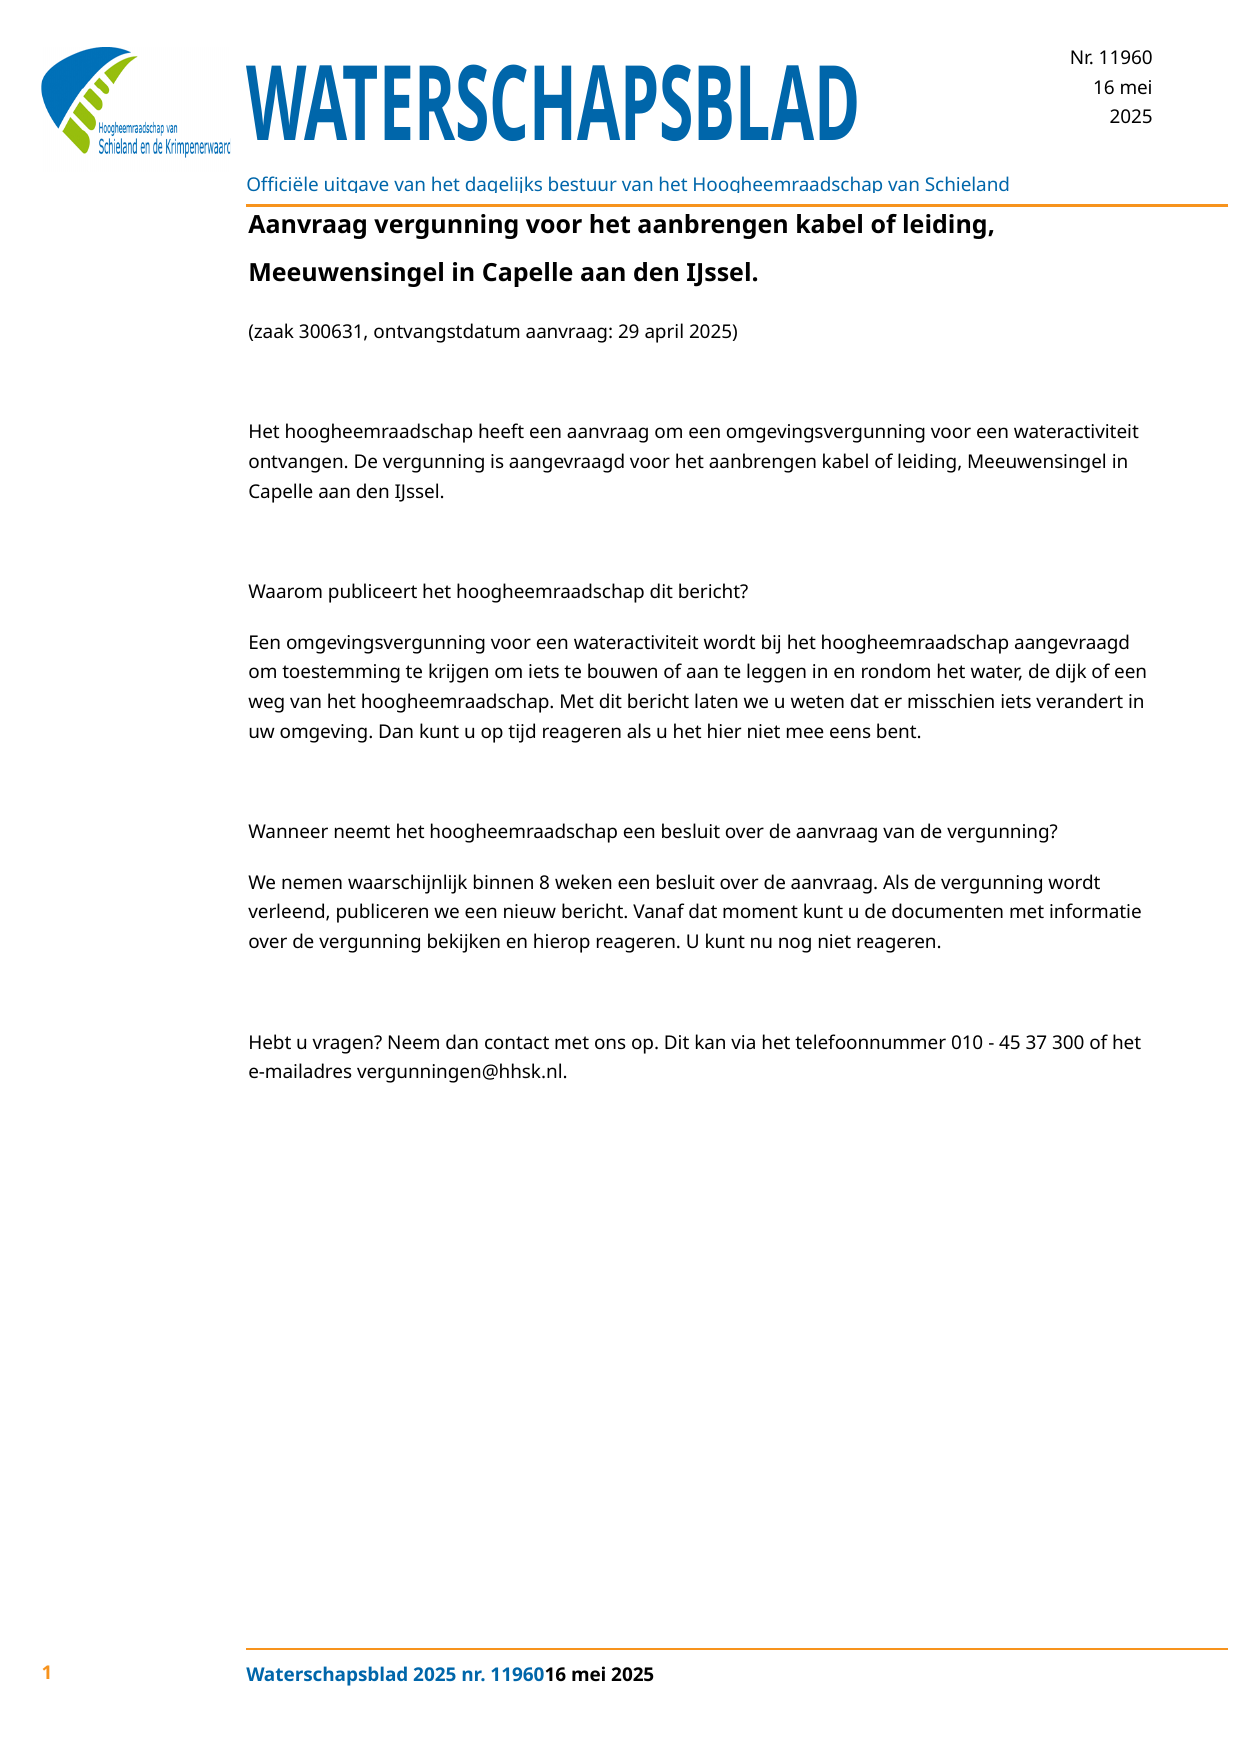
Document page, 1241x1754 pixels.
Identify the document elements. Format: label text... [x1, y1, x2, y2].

text Wanneer neemt het hoogheemraadschap een besluit over de aanvraag van de vergunning? [248, 819, 1152, 844]
text Waarom publiceert het hoogheemraadschap dit bericht? [248, 579, 1152, 604]
text Hebt u vragen? Neem dan contact met ons op. Dit kan via het telefoonnummer 010 - 45 37 300 of het e-mailadres vergunningen@hhsk.nl. [248, 1029, 1152, 1084]
text Aanvraag vergunning voor het aanbrengen kabel of leiding, Meeuwensingel in Capelle aan den IJssel. [248, 207, 1152, 288]
text Een omgevingsvergunning voor een wateractiviteit wordt bij het hoogheemraadschap aangevraagd om toestemming te krijgen om iets te bouwen of aan te leggen in en rondom het water, de dijk of een weg van het hoogheemraadschap. Met dit bericht laten we u weten dat er misschien iets verandert in uw omgeving. Dan kunt u op tijd reageren als u het hier niet mee eens bent. [248, 629, 1152, 744]
text Het hoogheemraadschap heeft een aanvraag om een omgevingsvergunning voor een wateractiviteit ontvangen. De vergunning is aangevraagd voor het aanbrengen kabel of leiding, Meeuwensingel in Capelle aan den IJssel. [248, 419, 1152, 504]
text (zaak 300631, ontvangstdatum aanvraag: 29 april 2025) [248, 318, 1152, 344]
text We nemen waarschijnlijk binnen 8 weken een besluit over de aanvraag. Als de vergunning wordt verleend, publiceren we een nieuw bericht. Vanaf dat moment kunt u de documenten met informatie over de vergunning bekijken en hierop reageren. U kunt nu nog niet reageren. [248, 869, 1152, 954]
picture [41, 47, 231, 172]
